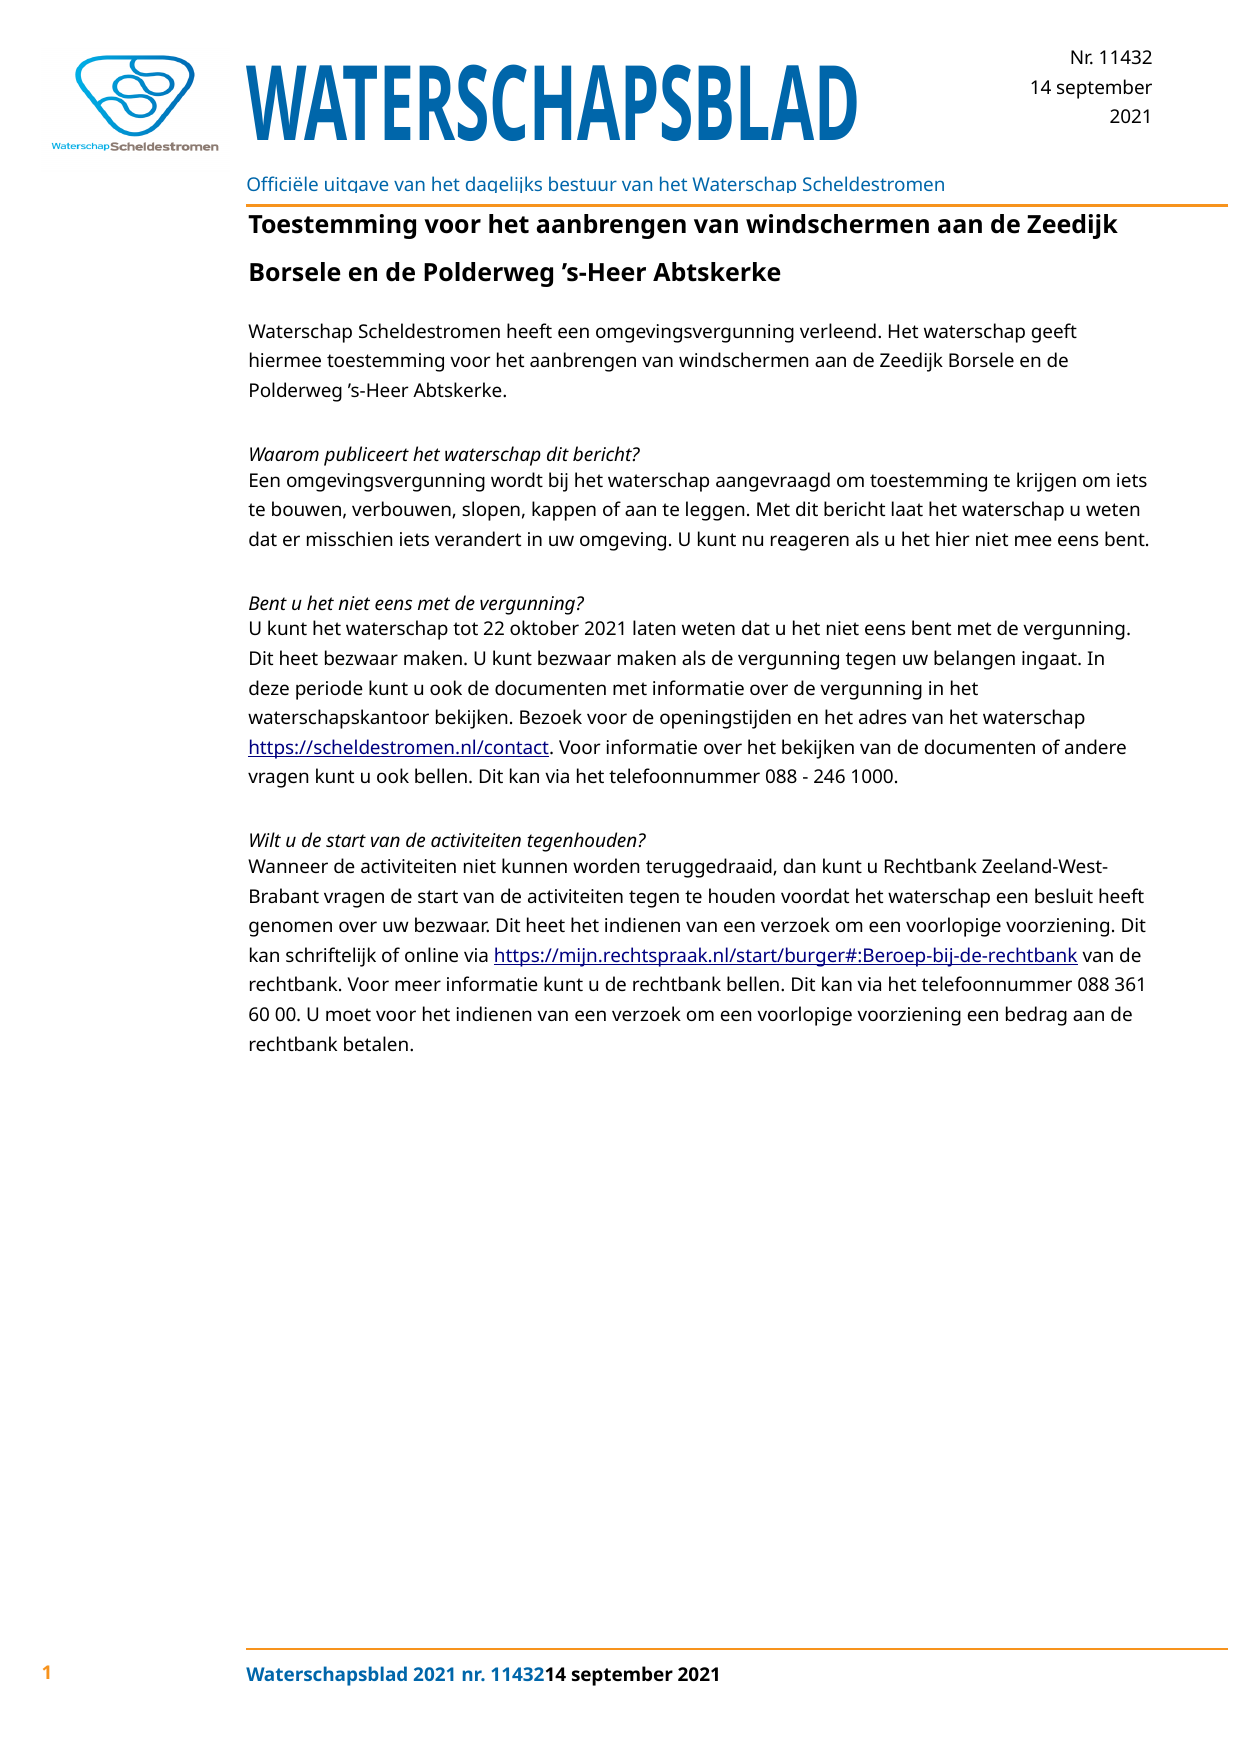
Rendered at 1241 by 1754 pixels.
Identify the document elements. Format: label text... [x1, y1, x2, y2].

text Een omgevingsvergunning wordt bij het waterschap aangevraagd om toestemming te krijgen om iets te bouwen, verbouwen, slopen, kappen of aan te leggen. Met dit bericht laat het waterschap u weten dat er misschien iets verandert in uw omgeving. U kunt nu reageren als u het hier niet mee eens bent. [248, 467, 1152, 552]
text Wanneer de activiteiten niet kunnen worden teruggedraaid, dan kunt u Rechtbank Zeeland-West-Brabant vragen de start van de activiteiten tegen te houden voordat het waterschap een besluit heeft genomen over uw bezwaar. Dit heet het indienen van een verzoek om een voorlopige voorziening. Dit kan schriftelijk of online via https://mijn.rechtspraak.nl/start/burger#:Beroep-bij-de-rechtbank van de rechtbank. Voor meer informatie kunt u de rechtbank bellen. Dit kan via het telefoonnummer 088 361 60 00. U moet voor het indienen van een verzoek om een voorlopige voorziening een bedrag aan de rechtbank betalen. [248, 853, 1152, 1056]
text Waterschap Scheldestromen heeft een omgevingsvergunning verleend. Het waterschap geeft hiermee toestemming voor het aanbrengen van windschermen aan de Zeedijk Borsele en de Polderweg ’s-Heer Abtskerke. [248, 318, 1152, 403]
picture [41, 47, 231, 172]
text Waarom publiceert het waterschap dit bericht? [248, 441, 1152, 467]
text U kunt het waterschap tot 22 oktober 2021 laten weten dat u het niet eens bent met de vergunning. Dit heet bezwaar maken. U kunt bezwaar maken als de vergunning tegen uw belangen ingaat. In deze periode kunt u ook de documenten met informatie over de vergunning in het waterschapskantoor bekijken. Bezoek voor de openingstijden en het adres van het waterschap https://scheldestromen.nl/contact. Voor informatie over het bekijken van de documenten of andere vragen kunt u ook bellen. Dit kan via het telefoonnummer 088 - 246 1000. [248, 616, 1152, 789]
text Wilt u de start van de activiteiten tegenhouden? [248, 827, 1152, 853]
text Bent u het niet eens met de vergunning? [248, 590, 1152, 616]
text Toestemming voor het aanbrengen van windschermen aan de Zeedijk Borsele en de Polderweg ’s-Heer Abtskerke [248, 207, 1152, 288]
